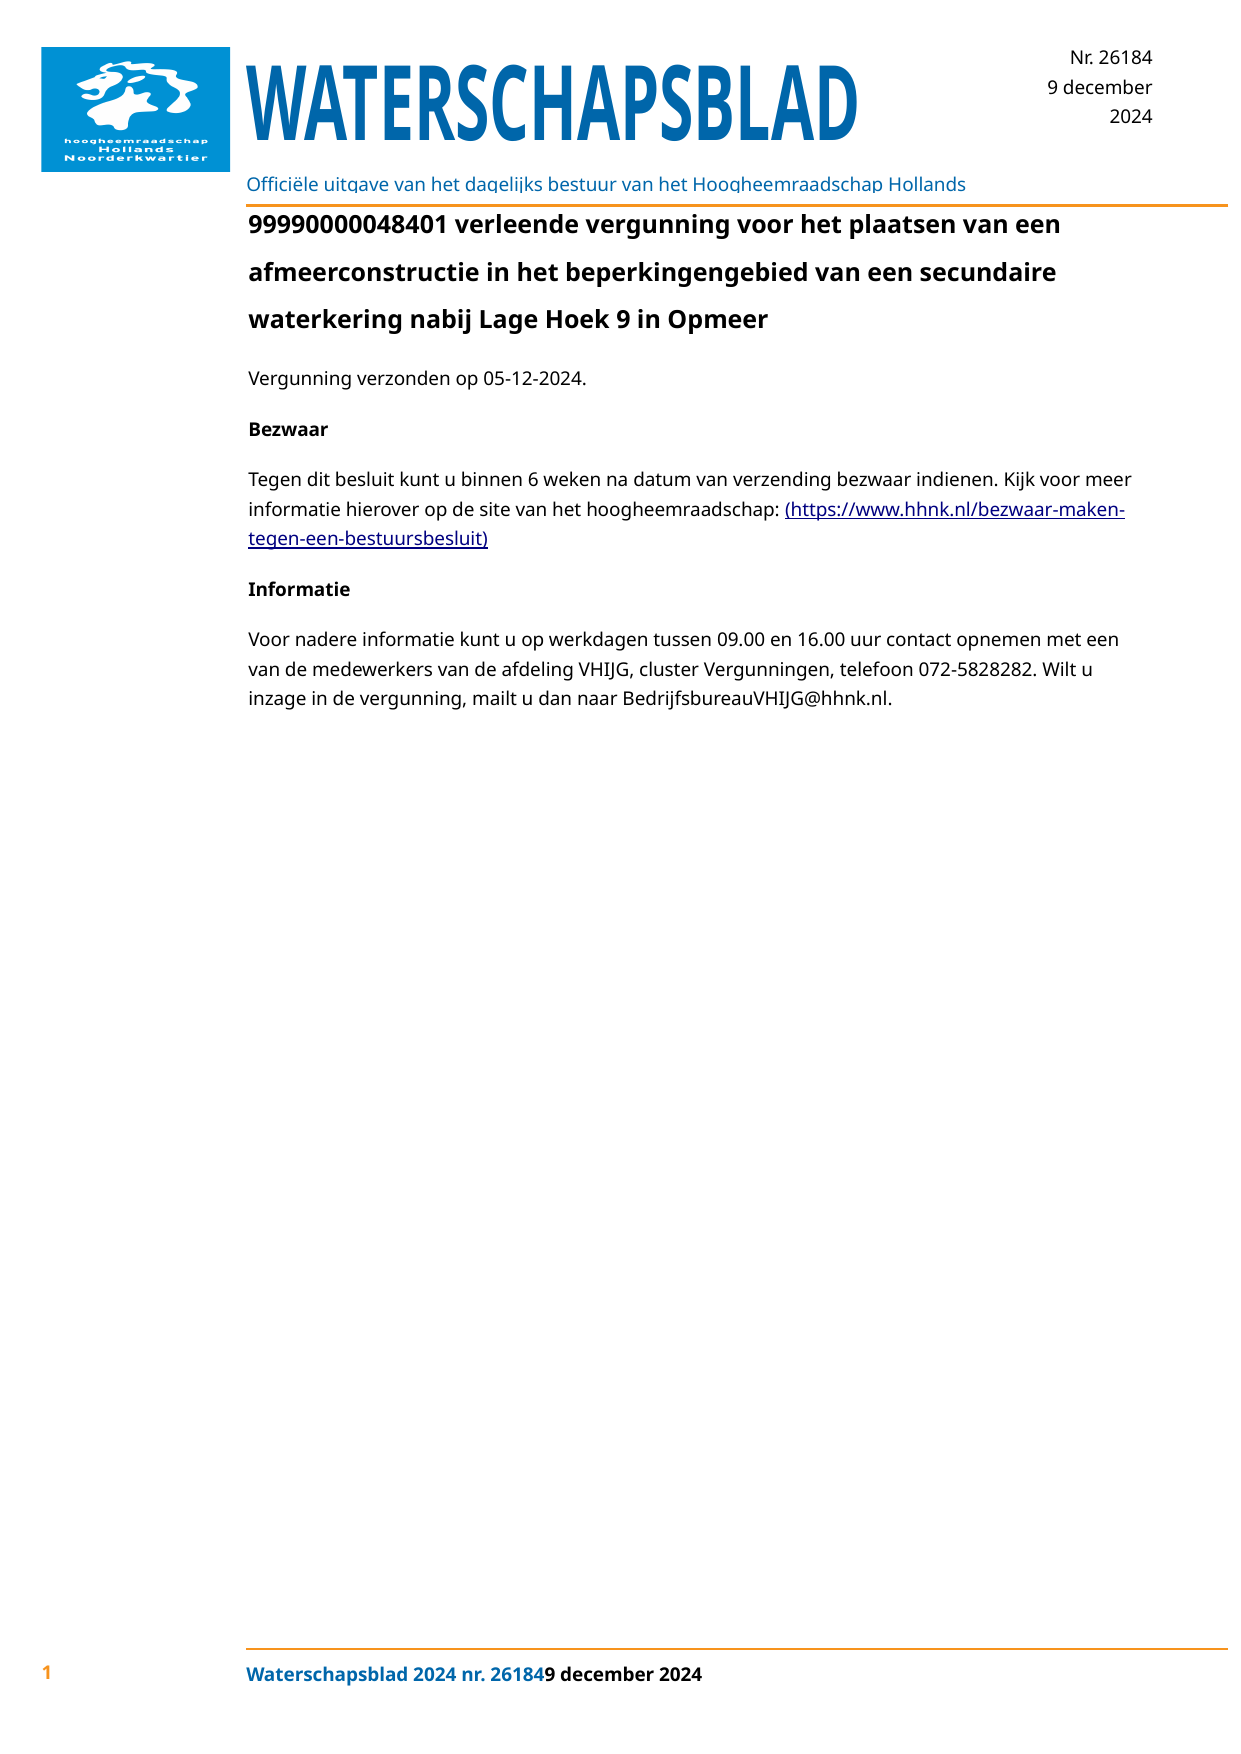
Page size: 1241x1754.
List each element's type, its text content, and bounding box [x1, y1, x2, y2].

picture [88, 87, 157, 130]
text Voor nadere informatie kunt u op werkdagen tussen 09.00 en 16.00 uur contact opnemen met een van de medewerkers van de afdeling VHIJG, cluster Vergunningen, telefoon 072-5828282. Wilt u inzage in de vergunning, mailt u dan naar BedrijfsbureauVHIJG@hhnk.nl. [248, 626, 1152, 711]
text Informatie [248, 576, 1152, 602]
text Vergunning verzonden op 05-12-2024. [248, 366, 1152, 391]
picture [118, 62, 197, 112]
picture [78, 64, 122, 99]
text 99990000048401 verleende vergunning voor het plaatsen van een afmeerconstructie in het beperkingengebied van een secundaire waterkering nabij Lage Hoek 9 in Opmeer [248, 207, 1152, 336]
text Bezwaar [248, 416, 1152, 442]
text Tegen dit besluit kunt u binnen 6 weken na datum van verzending bezwaar indienen. Kijk voor meer informatie hierover op de site van het hoogheemraadschap: (https://www.hhnk.nl/bezwaar-maken-tegen-een-bestuursbesluit) [248, 466, 1152, 551]
picture [129, 76, 144, 82]
